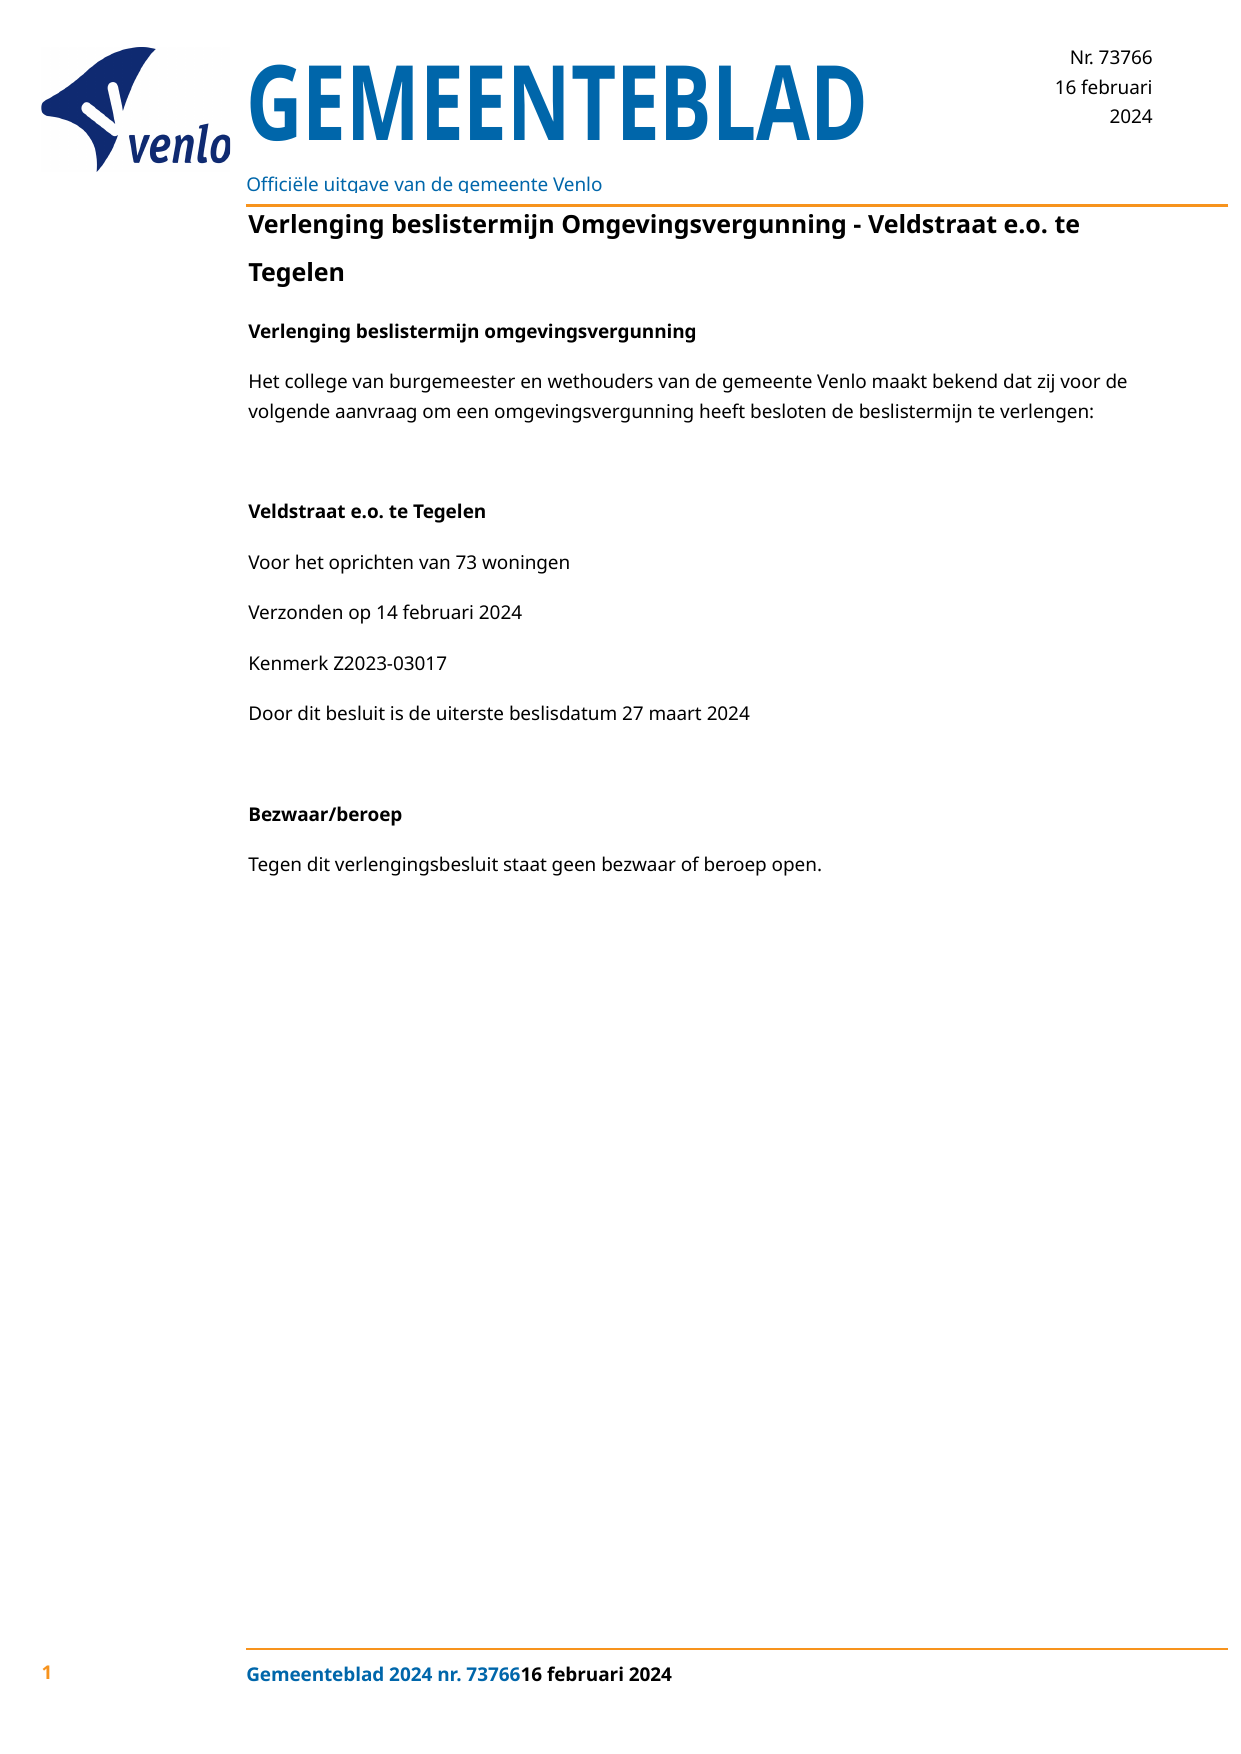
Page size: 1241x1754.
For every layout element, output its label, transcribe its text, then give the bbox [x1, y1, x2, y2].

text Verlenging beslistermijn Omgevingsvergunning - Veldstraat e.o. te Tegelen [248, 207, 1152, 288]
text Bezwaar/beroep [248, 801, 1152, 827]
picture [41, 47, 231, 172]
text Het college van burgemeester en wethouders van de gemeente Venlo maakt bekend dat zij voor de volgende aanvraag om een omgevingsvergunning heeft besloten de beslistermijn te verlengen: [248, 368, 1152, 424]
text Veldstraat e.o. te Tegelen [248, 499, 1152, 524]
text Tegen dit verlengingsbesluit staat geen bezwaar of beroep open. [248, 852, 1152, 877]
text Verzonden op 14 februari 2024 [248, 599, 1152, 625]
text Verlenging beslistermijn omgevingsvergunning [248, 318, 1152, 344]
text Door dit besluit is de uiterste beslisdatum 27 maart 2024 [248, 700, 1152, 726]
text Voor het oprichten van 73 woningen [248, 549, 1152, 575]
text Kenmerk Z2023-03017 [248, 650, 1152, 676]
